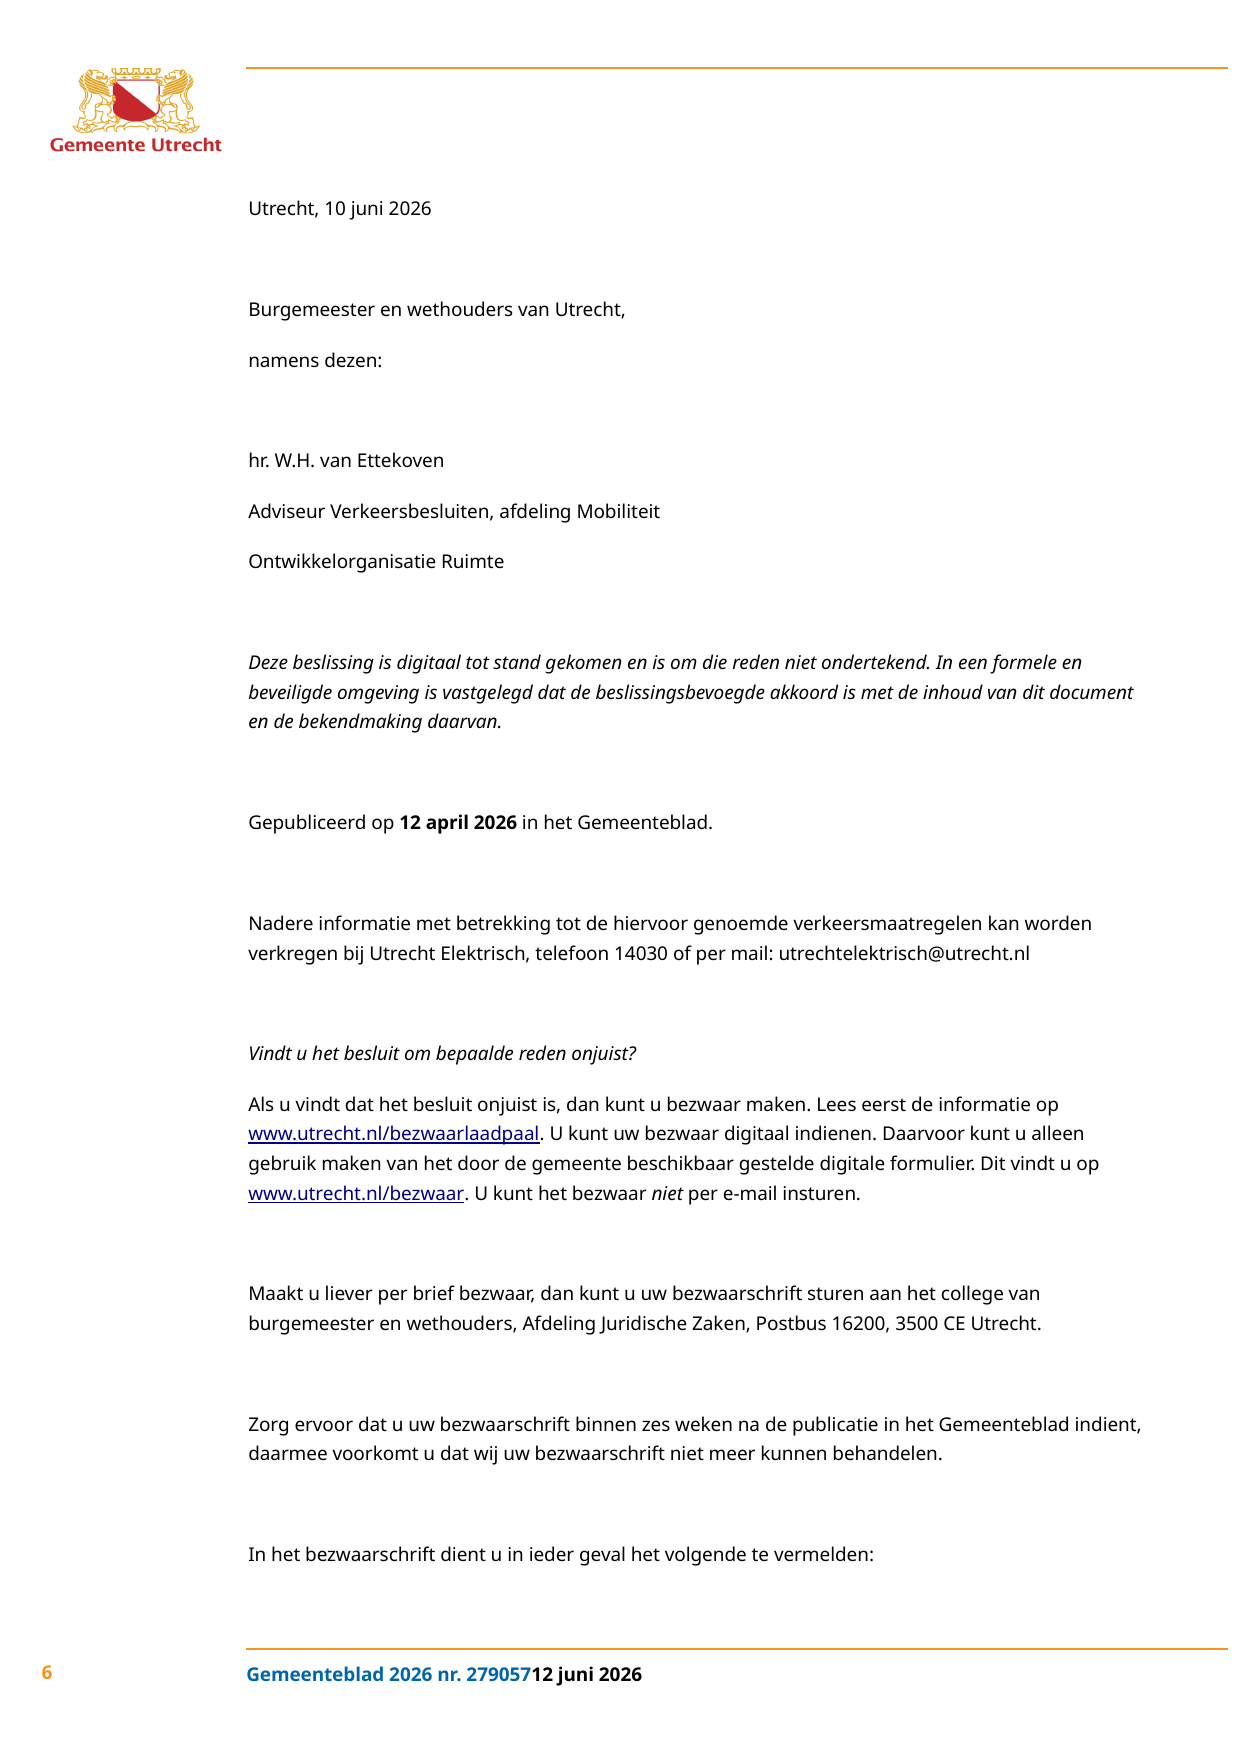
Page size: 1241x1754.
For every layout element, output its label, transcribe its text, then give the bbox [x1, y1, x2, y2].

text Gepubliceerd op 12 april 2026 in het Gemeenteblad. [248, 809, 1152, 835]
text hr. W.H. van Ettekoven [248, 448, 1152, 473]
text Als u vindt dat het besluit onjuist is, dan kunt u bezwaar maken. Lees eerst de informatie op www.utrecht.nl/bezwaarlaadpaal. U kunt uw bezwaar digitaal indienen. Daarvoor kunt u alleen gebruik maken van het door de gemeente beschikbaar gestelde digitale formulier. Dit vindt u op www.utrecht.nl/bezwaar. U kunt het bezwaar niet per e-mail insturen. [248, 1091, 1152, 1206]
text In het bezwaarschrift dient u in ieder geval het volgende te vermelden: [248, 1541, 1152, 1567]
text Zorg ervoor dat u uw bezwaarschrift binnen zes weken na de publicatie in het Gemeenteblad indient, daarmee voorkomt u dat wij uw bezwaarschrift niet meer kunnen behandelen. [248, 1411, 1152, 1466]
text namens dezen: [248, 347, 1152, 373]
text Utrecht, 10 juni 2026 [248, 196, 1152, 221]
picture [41, 47, 231, 172]
text Deze beslissing is digitaal tot stand gekomen en is om die reden niet ondertekend. In een formele en beveiligde omgeving is vastgelegd dat de beslissingsbevoegde akkoord is met de inhoud van dit document en de bekendmaking daarvan. [248, 649, 1152, 734]
text Maakt u liever per brief bezwaar, dan kunt u uw bezwaarschrift sturen aan het college van burgemeester en wethouders, Afdeling Juridische Zaken, Postbus 16200, 3500 CE Utrecht. [248, 1281, 1152, 1336]
text Adviseur Verkeersbesluiten, afdeling Mobiliteit [248, 498, 1152, 524]
text Ontwikkelorganisatie Ruimte [248, 548, 1152, 574]
text Burgemeester en wethouders van Utrecht, [248, 296, 1152, 322]
text Nadere informatie met betrekking tot de hiervoor genoemde verkeersmaatregelen kan worden verkregen bij Utrecht Elektrisch, telefoon 14030 of per mail: utrechtelektrisch@utrecht.nl [248, 910, 1152, 966]
text Vindt u het besluit om bepaalde reden onjuist? [248, 1041, 1152, 1066]
